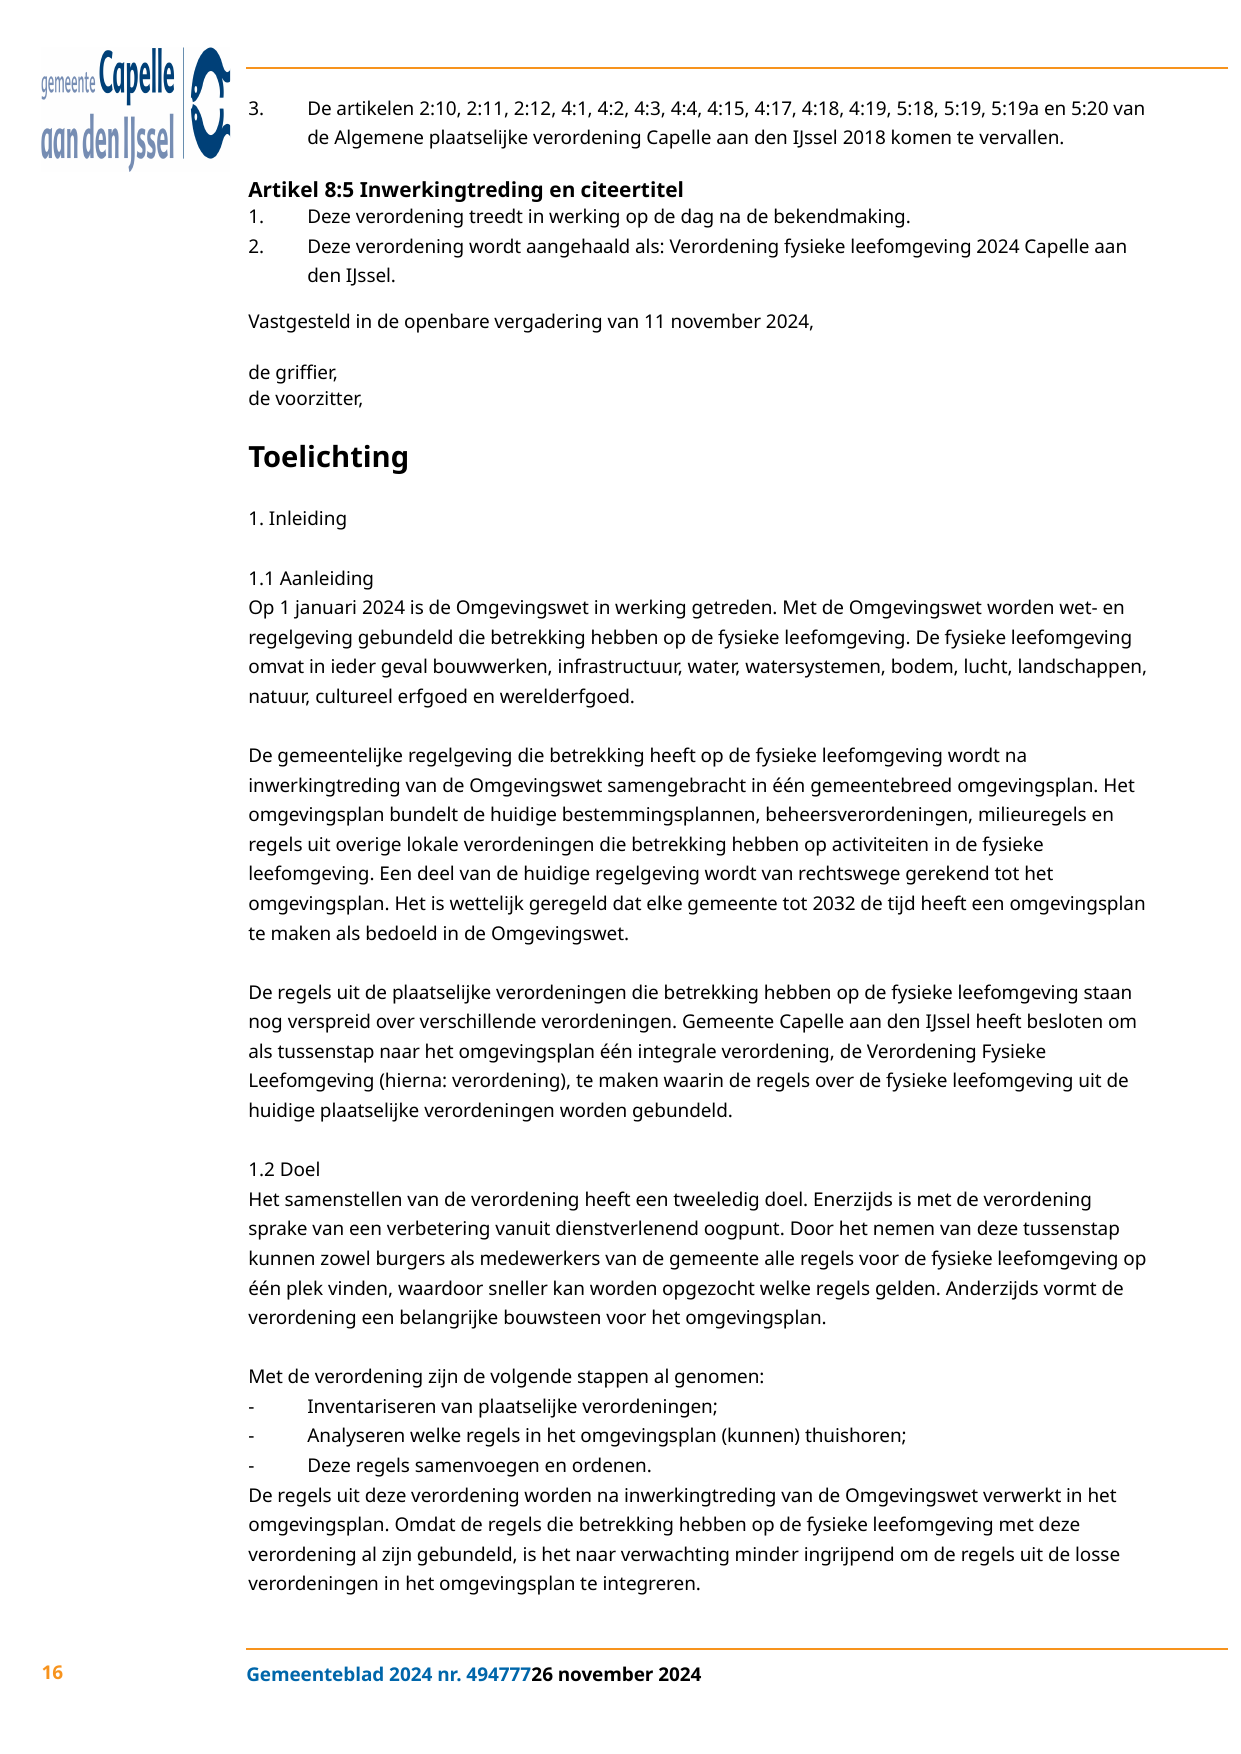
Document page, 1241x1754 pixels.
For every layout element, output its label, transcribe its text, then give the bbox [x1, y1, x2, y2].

text De regels uit deze verordening worden na inwerkingtreding van de Omgevingswet verwerkt in het omgevingsplan. Omdat de regels die betrekking hebben op de fysieke leefomgeving met deze verordening al zijn gebundeld, is het naar verwachting minder ingrijpend om de regels uit de losse verordeningen in het omgevingsplan te integreren. [248, 1482, 1152, 1596]
picture [41, 47, 231, 172]
text de voorzitter, [248, 385, 1152, 411]
text De gemeentelijke regelgeving die betrekking heeft op de fysieke leefomgeving wordt na inwerkingtreding van de Omgevingswet samengebracht in één gemeentebreed omgevingsplan. Het omgevingsplan bundelt de huidige bestemmingsplannen, beheersverordeningen, milieuregels en regels uit overige lokale verordeningen die betrekking hebben op activiteiten in de fysieke leefomgeving. Een deel van de huidige regelgeving wordt van rechtswege gerekend tot het omgevingsplan. Het is wettelijk geregeld dat elke gemeente tot 2032 de tijd heeft een omgevingsplan te maken als bedoeld in de Omgevingswet. [248, 742, 1152, 945]
text de griffier, [248, 359, 1152, 385]
list Inventariseren van plaatselijke verordeningen; [248, 1393, 1152, 1419]
text Vastgesteld in de openbare vergadering van 11 november 2024, [248, 308, 1152, 334]
text Op 1 januari 2024 is de Omgevingswet in werking getreden. Met de Omgevingswet worden wet- en regelgeving gebundeld die betrekking hebben op de fysieke leefomgeving. De fysieke leefomgeving omvat in ieder geval bouwwerken, infrastructuur, water, watersystemen, bodem, lucht, landschappen, natuur, cultureel erfgoed en werelderfgoed. [248, 594, 1152, 709]
list Analyseren welke regels in het omgevingsplan (kunnen) thuishoren; [248, 1423, 1152, 1448]
text Toelichting [248, 437, 1152, 476]
text 1. Inleiding [248, 506, 1152, 531]
text Artikel 8:5 Inwerkingtreding en citeertitel [248, 175, 1152, 203]
list De artikelen 2:10, 2:11, 2:12, 4:1, 4:2, 4:3, 4:4, 4:15, 4:17, 4:18, 4:19, 5:18, 5:19, 5:19a en 5:20 van de Algemene plaatselijke verordening Capelle aan den IJssel 2018 komen te vervallen. [248, 95, 1152, 150]
text 1.2 Doel [248, 1156, 1152, 1182]
text 1.1 Aanleiding [248, 565, 1152, 590]
list Deze verordening wordt aangehaald als: Verordening fysieke leefomgeving 2024 Capelle aan den IJssel. [248, 233, 1152, 288]
text De regels uit de plaatselijke verordeningen die betrekking hebben op de fysieke leefomgeving staan nog verspreid over verschillende verordeningen. Gemeente Capelle aan den IJssel heeft besloten om als tussenstap naar het omgevingsplan één integrale verordening, de Verordening Fysieke Leefomgeving (hierna: verordening), te maken waarin de regels over de fysieke leefomgeving uit de huidige plaatselijke verordeningen worden gebundeld. [248, 979, 1152, 1123]
list Deze regels samenvoegen en ordenen. [248, 1452, 1152, 1478]
text Het samenstellen van de verordening heeft een tweeledig doel. Enerzijds is met de verordening sprake van een verbetering vanuit dienstverlenend oogpunt. Door het nemen van deze tussenstap kunnen zowel burgers als medewerkers van de gemeente alle regels voor de fysieke leefomgeving op één plek vinden, waardoor sneller kan worden opgezocht welke regels gelden. Anderzijds vormt de verordening een belangrijke bouwsteen voor het omgevingsplan. [248, 1186, 1152, 1330]
list Deze verordening treedt in werking op de dag na de bekendmaking. [248, 203, 1152, 229]
text Met de verordening zijn de volgende stappen al genomen: [248, 1363, 1152, 1389]
